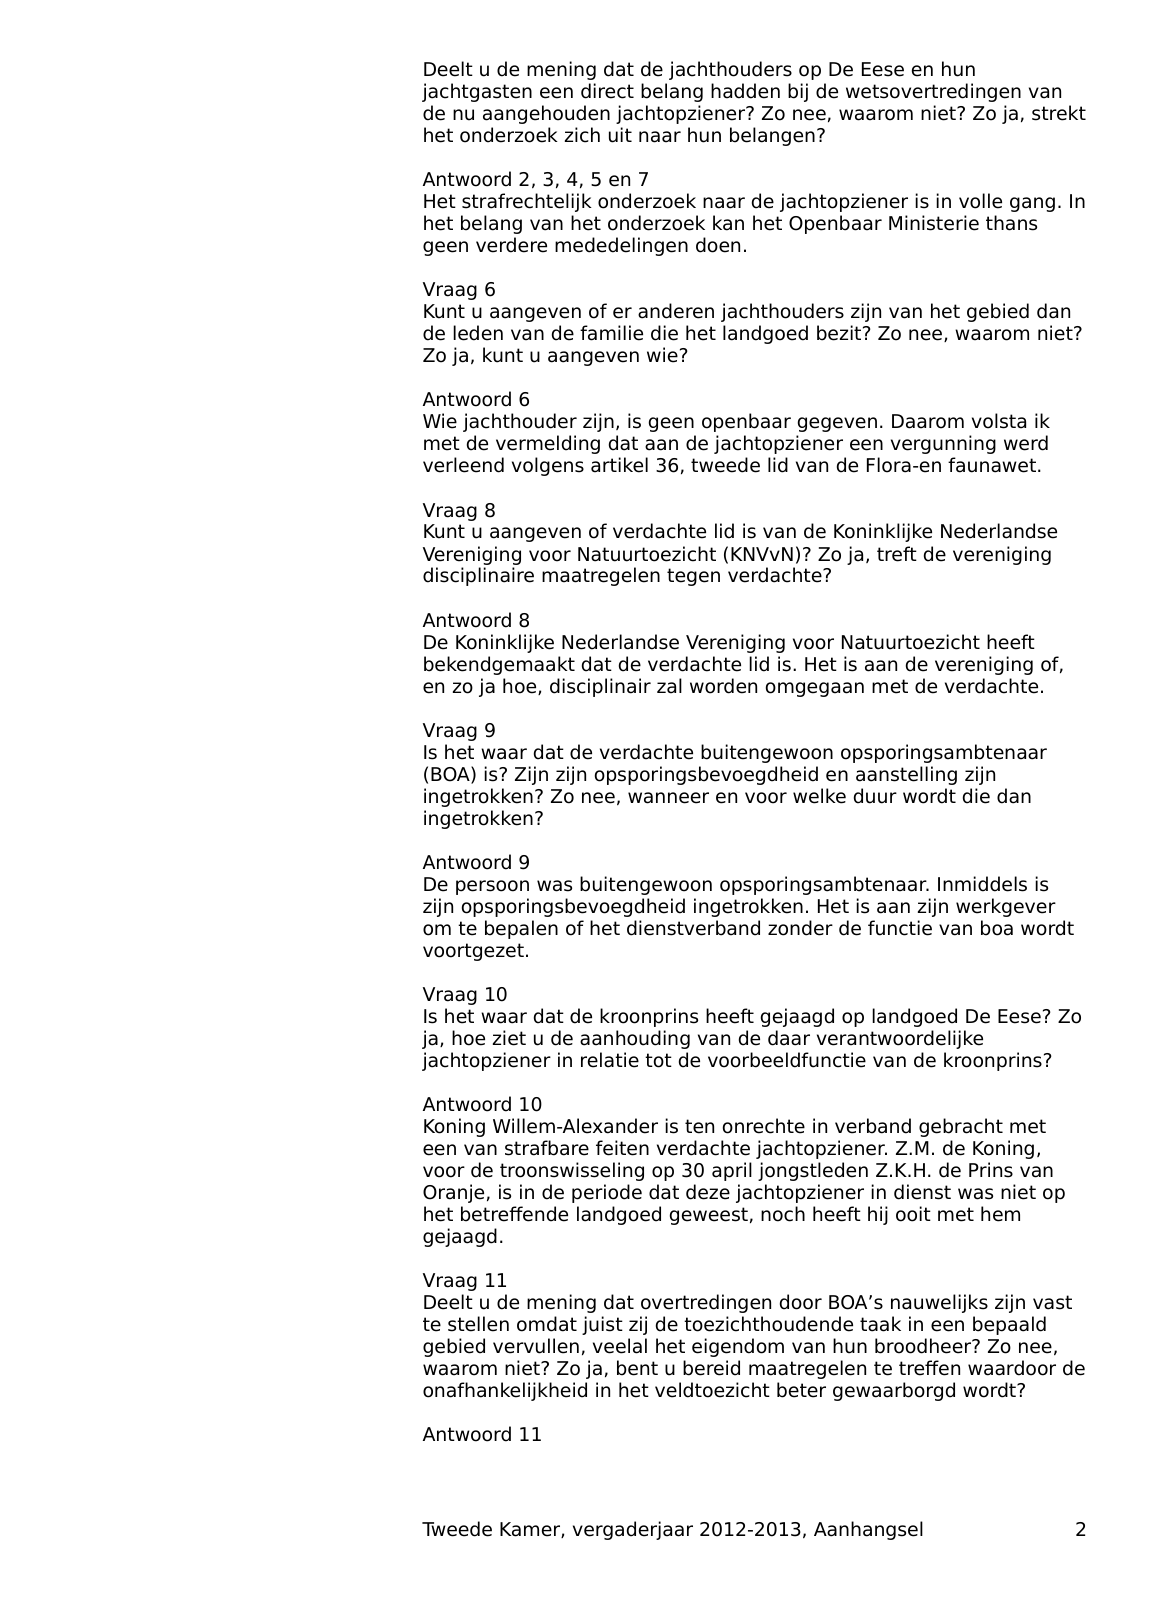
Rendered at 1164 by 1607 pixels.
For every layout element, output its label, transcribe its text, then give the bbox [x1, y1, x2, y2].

text Antwoord 11 [422, 1424, 1087, 1446]
text Vraag 8 [422, 499, 1087, 521]
text Vraag 6 [422, 279, 1087, 301]
text Antwoord 2, 3, 4, 5 en 7 [422, 169, 1087, 191]
text De Koninklijke Nederlandse Vereniging voor Natuurtoezicht heeft bekendgemaakt dat de verdachte lid is. Het is aan de vereniging of, en zo ja hoe, disciplinair zal worden omgegaan met de verdachte. [422, 632, 1087, 697]
text Koning Willem-Alexander is ten onrechte in verband gebracht met een van strafbare feiten verdachte jachtopziener. Z.M. de Koning, voor de troonswisseling op 30 april jongstleden Z.K.H. de Prins van Oranje, is in de periode dat deze jachtopziener in dienst was niet op het betreffende landgoed geweest, noch heeft hij ooit met hem gejaagd. [422, 1116, 1087, 1248]
text Kunt u aangeven of er anderen jachthouders zijn van het gebied dan de leden van de familie die het landgoed bezit? Zo nee, waarom niet? Zo ja, kunt u aangeven wie? [422, 301, 1087, 367]
text Deelt u de mening dat de jachthouders op De Eese en hun jachtgasten een direct belang hadden bij de wetsovertredingen van de nu aangehouden jachtopziener? Zo nee, waarom niet? Zo ja, strekt het onderzoek zich uit naar hun belangen? [422, 59, 1087, 147]
text Antwoord 9 [422, 852, 1087, 874]
text Vraag 10 [422, 984, 1087, 1006]
text Vraag 9 [422, 720, 1087, 742]
text Deelt u de mening dat overtredingen door BOA’s nauwelijks zijn vast te stellen omdat juist zij de toezichthoudende taak in een bepaald gebied vervullen, veelal het eigendom van hun broodheer? Zo nee, waarom niet? Zo ja, bent u bereid maatregelen te treffen waardoor de onafhankelijkheid in het veldtoezicht beter gewaarborgd wordt? [422, 1292, 1087, 1402]
text Is het waar dat de kroonprins heeft gejaagd op landgoed De Eese? Zo ja, hoe ziet u de aanhouding van de daar verantwoordelijke jachtopziener in relatie tot de voorbeeldfunctie van de kroonprins? [422, 1006, 1087, 1072]
text Antwoord 8 [422, 609, 1087, 632]
text Antwoord 10 [422, 1094, 1087, 1116]
text Het strafrechtelijk onderzoek naar de jachtopziener is in volle gang. In het belang van het onderzoek kan het Openbaar Ministerie thans geen verdere mededelingen doen. [422, 191, 1087, 257]
text De persoon was buitengewoon opsporingsambtenaar. Inmiddels is zijn opsporingsbevoegdheid ingetrokken. Het is aan zijn werkgever om te bepalen of het dienstverband zonder de functie van boa wordt voortgezet. [422, 874, 1087, 962]
text Antwoord 6 [422, 389, 1087, 411]
text Wie jachthouder zijn, is geen openbaar gegeven. Daarom volsta ik met de vermelding dat aan de jachtopziener een vergunning werd verleend volgens artikel 36, tweede lid van de Flora-en faunawet. [422, 411, 1087, 477]
text Is het waar dat de verdachte buitengewoon opsporingsambtenaar (BOA) is? Zijn zijn opsporingsbevoegdheid en aanstelling zijn ingetrokken? Zo nee, wanneer en voor welke duur wordt die dan ingetrokken? [422, 742, 1087, 829]
text Vraag 11 [422, 1270, 1087, 1292]
text Kunt u aangeven of verdachte lid is van de Koninklijke Nederlandse Vereniging voor Natuurtoezicht (KNVvN)? Zo ja, treft de vereniging disciplinaire maatregelen tegen verdachte? [422, 521, 1087, 587]
